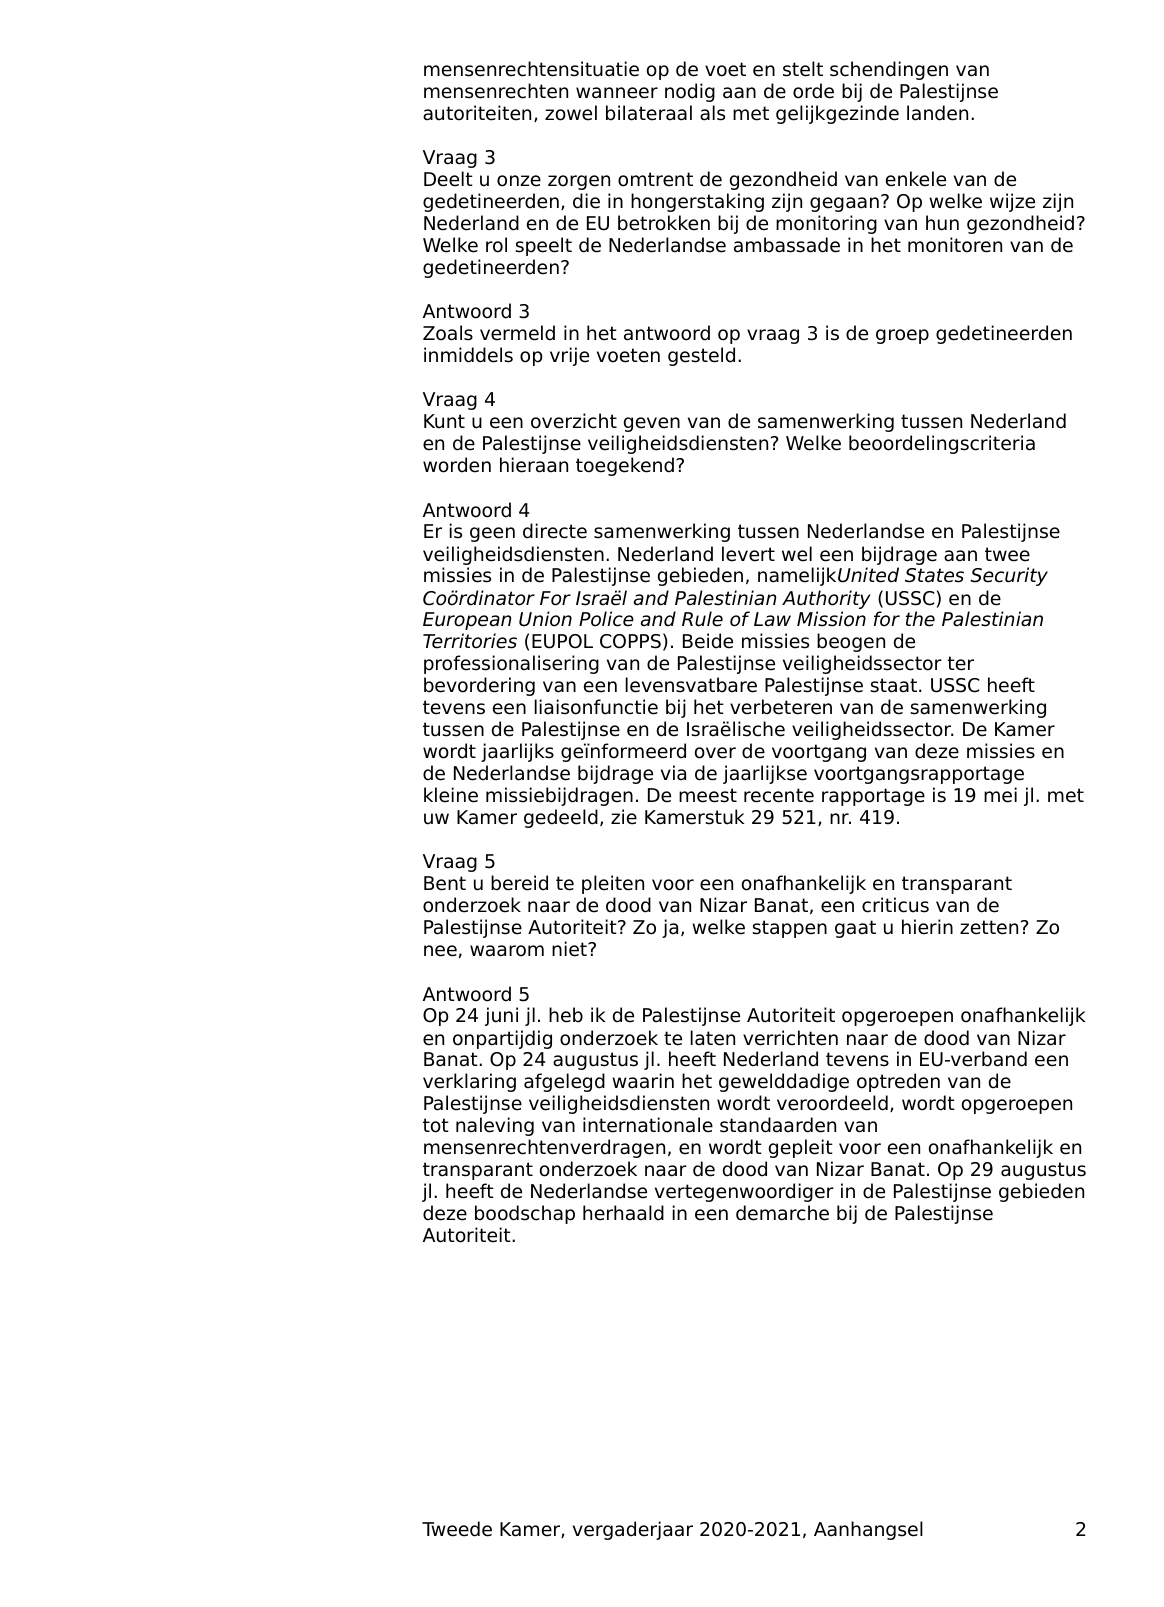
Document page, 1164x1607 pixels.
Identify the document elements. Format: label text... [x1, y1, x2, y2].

text mensenrechtensituatie op de voet en stelt schendingen van mensenrechten wanneer nodig aan de orde bij de Palestijnse autoriteiten, zowel bilateraal als met gelijkgezinde landen. [422, 59, 1087, 125]
text Vraag 3 [422, 147, 1087, 169]
text Antwoord 5 [422, 983, 1087, 1005]
text Kunt u een overzicht geven van de samenwerking tussen Nederland en de Palestijnse veiligheidsdiensten? Welke beoordelingscriteria worden hieraan toegekend? [422, 411, 1087, 477]
text Zoals vermeld in het antwoord op vraag 3 is de groep gedetineerden inmiddels op vrije voeten gesteld. [422, 323, 1087, 367]
text Antwoord 3 [422, 301, 1087, 323]
text Er is geen directe samenwerking tussen Nederlandse en Palestijnse veiligheidsdiensten. Nederland levert wel een bijdrage aan twee missies in de Palestijnse gebieden, namelijkUnited States Security Coördinator For Israël and Palestinian Authority (USSC) en de European Union Police and Rule of Law Mission for the Palestinian Territories (EUPOL COPPS). Beide missies beogen de professionalisering van de Palestijnse veiligheidssector ter bevordering van een levensvatbare Palestijnse staat. USSC heeft tevens een liaisonfunctie bij het verbeteren van de samenwerking tussen de Palestijnse en de Israëlische veiligheidssector. De Kamer wordt jaarlijks geïnformeerd over de voortgang van deze missies en de Nederlandse bijdrage via de jaarlijkse voortgangsrapportage kleine missiebijdragen. De meest recente rapportage is 19 mei jl. met uw Kamer gedeeld, zie Kamerstuk 29 521, nr. 419. [422, 521, 1087, 829]
text Bent u bereid te pleiten voor een onafhankelijk en transparant onderzoek naar de dood van Nizar Banat, een criticus van de Palestijnse Autoriteit? Zo ja, welke stappen gaat u hierin zetten? Zo nee, waarom niet? [422, 873, 1087, 961]
text Antwoord 4 [422, 499, 1087, 521]
text Deelt u onze zorgen omtrent de gezondheid van enkele van de gedetineerden, die in hongerstaking zijn gegaan? Op welke wijze zijn Nederland en de EU betrokken bij de monitoring van hun gezondheid? Welke rol speelt de Nederlandse ambassade in het monitoren van de gedetineerden? [422, 169, 1087, 279]
text Vraag 4 [422, 389, 1087, 411]
text Vraag 5 [422, 851, 1087, 873]
text Op 24 juni jl. heb ik de Palestijnse Autoriteit opgeroepen onafhankelijk en onpartijdig onderzoek te laten verrichten naar de dood van Nizar Banat. Op 24 augustus jl. heeft Nederland tevens in EU-verband een verklaring afgelegd waarin het gewelddadige optreden van de Palestijnse veiligheidsdiensten wordt veroordeeld, wordt opgeroepen tot naleving van internationale standaarden van mensenrechtenverdragen, en wordt gepleit voor een onafhankelijk en transparant onderzoek naar de dood van Nizar Banat. Op 29 augustus jl. heeft de Nederlandse vertegenwoordiger in de Palestijnse gebieden deze boodschap herhaald in een demarche bij de Palestijnse Autoriteit. [422, 1005, 1087, 1247]
